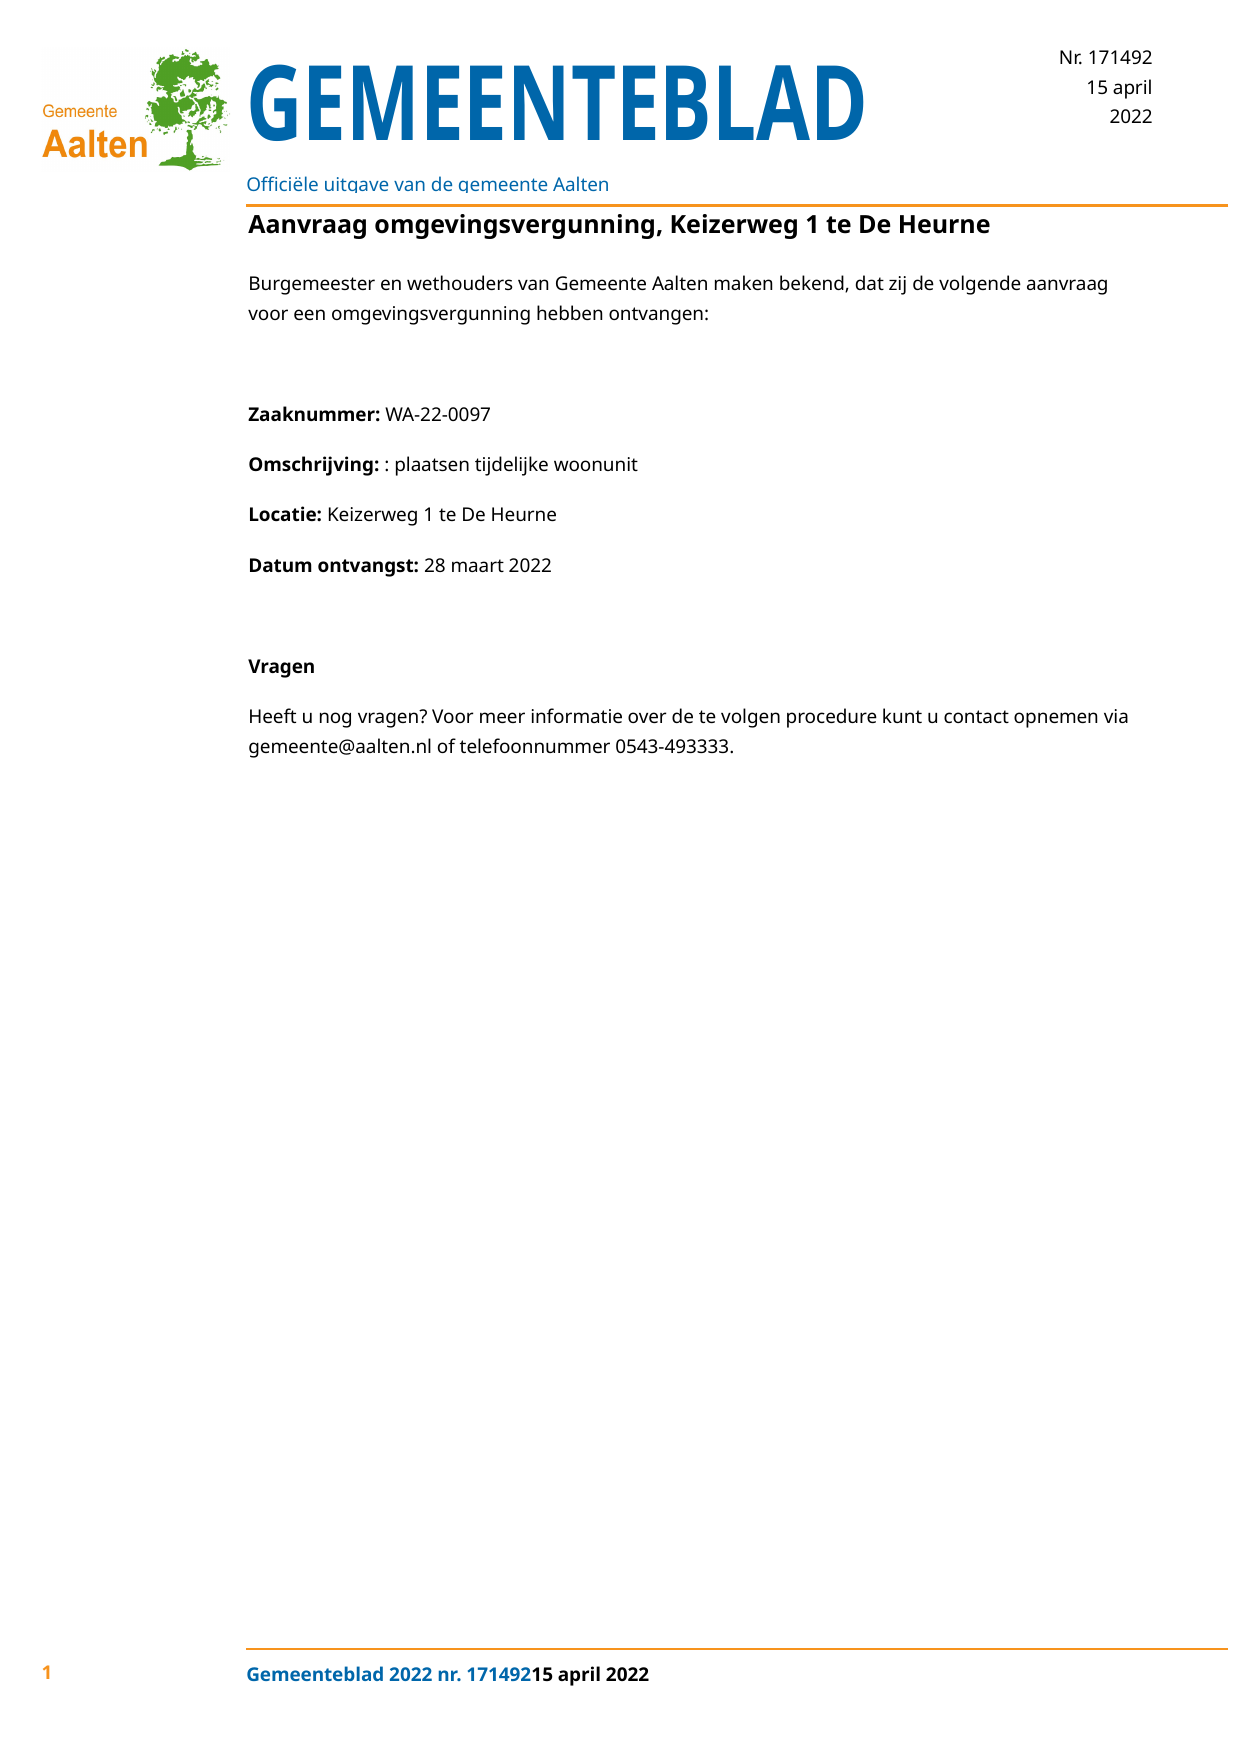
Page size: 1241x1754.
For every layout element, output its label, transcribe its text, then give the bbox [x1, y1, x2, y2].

text Vragen [248, 653, 1152, 678]
text Burgemeester en wethouders van Gemeente Aalten maken bekend, dat zij de volgende aanvraag voor een omgevingsvergunning hebben ontvangen: [248, 270, 1152, 326]
picture [41, 47, 231, 172]
text Locatie: Keizerweg 1 te De Heurne [248, 502, 1152, 527]
text Omschrijving: : plaatsen tijdelijke woonunit [248, 451, 1152, 477]
text Aanvraag omgevingsvergunning, Keizerweg 1 te De Heurne [248, 207, 1152, 241]
text Heeft u nog vragen? Voor meer informatie over de te volgen procedure kunt u contact opnemen via gemeente@aalten.nl of telefoonnummer 0543-493333. [248, 703, 1152, 758]
text Datum ontvangst: 28 maart 2022 [248, 552, 1152, 578]
text Zaaknummer: WA-22-0097 [248, 401, 1152, 426]
